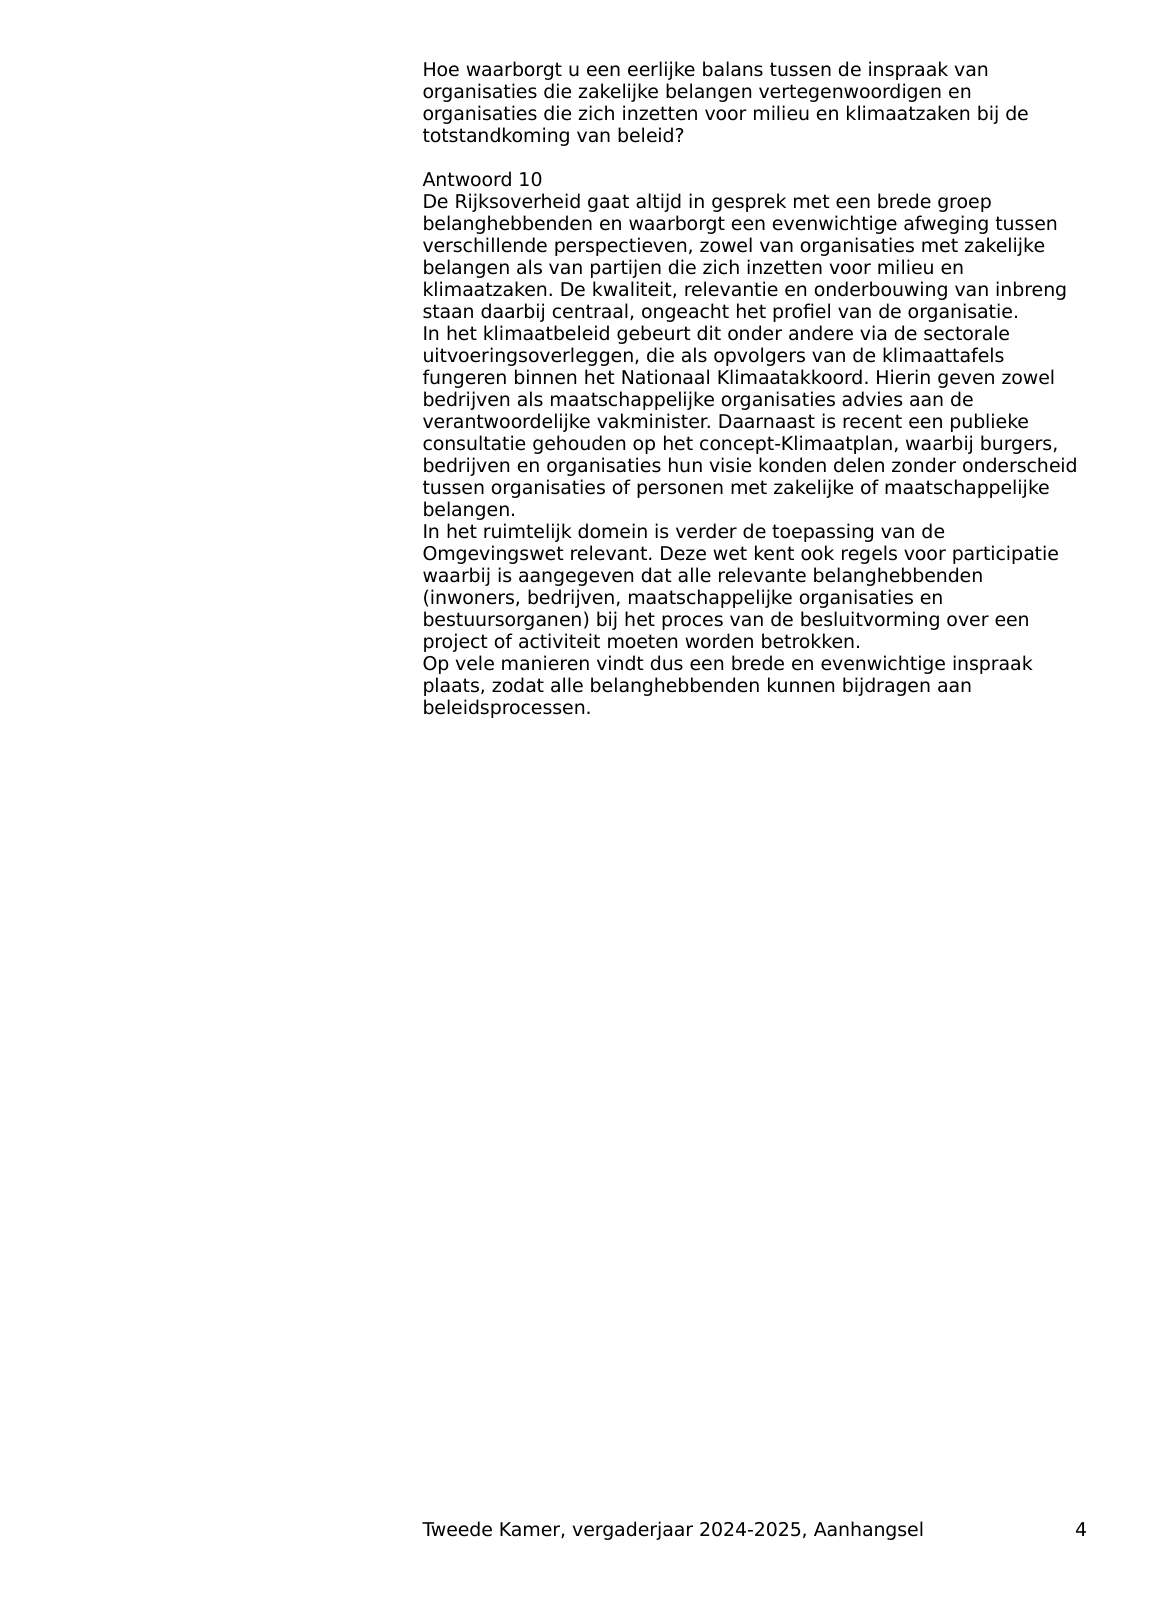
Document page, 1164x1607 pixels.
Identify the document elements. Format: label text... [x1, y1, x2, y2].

text Hoe waarborgt u een eerlijke balans tussen de inspraak van organisaties die zakelijke belangen vertegenwoordigen en organisaties die zich inzetten voor milieu en klimaatzaken bij de totstandkoming van beleid? [422, 59, 1087, 147]
text In het klimaatbeleid gebeurt dit onder andere via de sectorale uitvoeringsoverleggen, die als opvolgers van de klimaattafels fungeren binnen het Nationaal Klimaatakkoord. Hierin geven zowel bedrijven als maatschappelijke organisaties advies aan de verantwoordelijke vakminister. Daarnaast is recent een publieke consultatie gehouden op het concept-Klimaatplan, waarbij burgers, bedrijven en organisaties hun visie konden delen zonder onderscheid tussen organisaties of personen met zakelijke of maatschappelijke belangen. [422, 323, 1087, 521]
text Op vele manieren vindt dus een brede en evenwichtige inspraak plaats, zodat alle belanghebbenden kunnen bijdragen aan beleidsprocessen. [422, 653, 1087, 719]
text Antwoord 10 [422, 169, 1087, 191]
text In het ruimtelijk domein is verder de toepassing van de Omgevingswet relevant. Deze wet kent ook regels voor participatie waarbij is aangegeven dat alle relevante belanghebbenden (inwoners, bedrijven, maatschappelijke organisaties en bestuursorganen) bij het proces van de besluitvorming over een project of activiteit moeten worden betrokken. [422, 521, 1087, 653]
text De Rijksoverheid gaat altijd in gesprek met een brede groep belanghebbenden en waarborgt een evenwichtige afweging tussen verschillende perspectieven, zowel van organisaties met zakelijke belangen als van partijen die zich inzetten voor milieu en klimaatzaken. De kwaliteit, relevantie en onderbouwing van inbreng staan daarbij centraal, ongeacht het profiel van de organisatie. [422, 191, 1087, 323]
